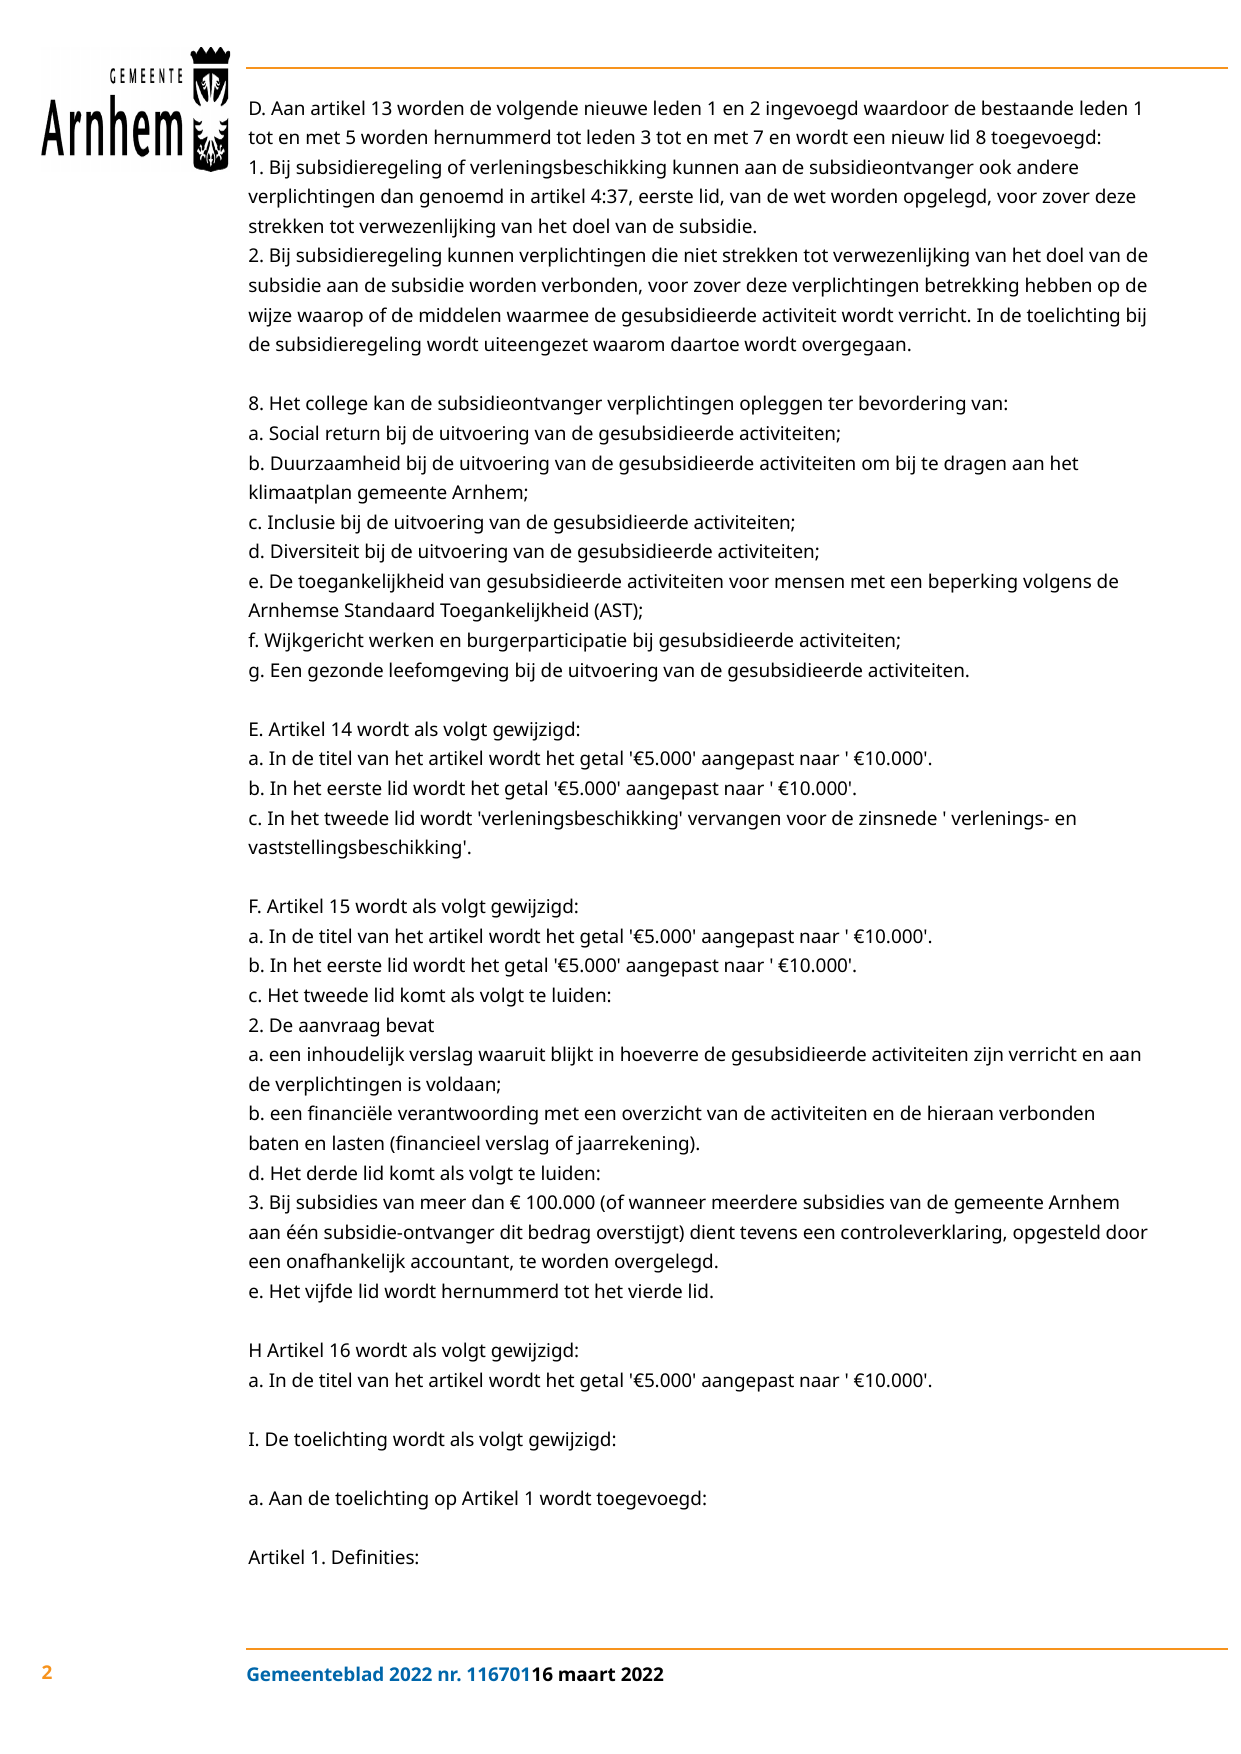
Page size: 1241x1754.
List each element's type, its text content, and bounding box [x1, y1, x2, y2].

text c. Het tweede lid komt als volgt te luiden: [248, 982, 1152, 1008]
text a. In de titel van het artikel wordt het getal '€5.000' aangepast naar ' €10.000'. [248, 746, 1152, 771]
text c. Inclusie bij de uitvoering van de gesubsidieerde activiteiten; [248, 509, 1152, 535]
text d. Diversiteit bij de uitvoering van de gesubsidieerde activiteiten; [248, 538, 1152, 564]
text g. Een gezonde leefomgeving bij de uitvoering van de gesubsidieerde activiteiten. [248, 657, 1152, 683]
picture [41, 47, 231, 172]
text 2. Bij subsidieregeling kunnen verplichtingen die niet strekken tot verwezenlijking van het doel van de subsidie aan de subsidie worden verbonden, voor zover deze verplichtingen betrekking hebben op de wijze waarop of de middelen waarmee de gesubsidieerde activiteit wordt verricht. In de toelichting bij de subsidieregeling wordt uiteengezet waarom daartoe wordt overgegaan. [248, 243, 1152, 357]
text a. Aan de toelichting op Artikel 1 wordt toegevoegd: [248, 1485, 1152, 1511]
text D. Aan artikel 13 worden de volgende nieuwe leden 1 en 2 ingevoegd waardoor de bestaande leden 1 tot en met 5 worden hernummerd tot leden 3 tot en met 7 en wordt een nieuw lid 8 toegevoegd: [248, 95, 1152, 150]
text I. De toelichting wordt als volgt gewijzigd: [248, 1426, 1152, 1452]
text c. In het tweede lid wordt 'verleningsbeschikking' vervangen voor de zinsnede ' verlenings- en vaststellingsbeschikking'. [248, 805, 1152, 860]
text 3. Bij subsidies van meer dan € 100.000 (of wanneer meerdere subsidies van de gemeente Arnhem aan één subsidie-ontvanger dit bedrag overstijgt) dient tevens een controleverklaring, opgesteld door een onafhankelijk accountant, te worden overgelegd. [248, 1189, 1152, 1274]
text b. Duurzaamheid bij de uitvoering van de gesubsidieerde activiteiten om bij te dragen aan het klimaatplan gemeente Arnhem; [248, 450, 1152, 505]
text 2. De aanvraag bevat [248, 1012, 1152, 1038]
text F. Artikel 15 wordt als volgt gewijzigd: [248, 893, 1152, 919]
text a. Social return bij de uitvoering van de gesubsidieerde activiteiten; [248, 420, 1152, 446]
text a. een inhoudelijk verslag waaruit blijkt in hoeverre de gesubsidieerde activiteiten zijn verricht en aan de verplichtingen is voldaan; [248, 1041, 1152, 1097]
text E. Artikel 14 wordt als volgt gewijzigd: [248, 716, 1152, 742]
text f. Wijkgericht werken en burgerparticipatie bij gesubsidieerde activiteiten; [248, 627, 1152, 653]
text e. De toegankelijkheid van gesubsidieerde activiteiten voor mensen met een beperking volgens de Arnhemse Standaard Toegankelijkheid (AST); [248, 568, 1152, 623]
text b. In het eerste lid wordt het getal '€5.000' aangepast naar ' €10.000'. [248, 775, 1152, 801]
text b. een financiële verantwoording met een overzicht van de activiteiten en de hieraan verbonden baten en lasten (financieel verslag of jaarrekening). [248, 1101, 1152, 1156]
text a. In de titel van het artikel wordt het getal '€5.000' aangepast naar ' €10.000'. [248, 1367, 1152, 1393]
text b. In het eerste lid wordt het getal '€5.000' aangepast naar ' €10.000'. [248, 953, 1152, 978]
text H Artikel 16 wordt als volgt gewijzigd: [248, 1337, 1152, 1363]
text 8. Het college kan de subsidieontvanger verplichtingen opleggen ter bevordering van: [248, 391, 1152, 416]
text a. In de titel van het artikel wordt het getal '€5.000' aangepast naar ' €10.000'. [248, 923, 1152, 949]
text d. Het derde lid komt als volgt te luiden: [248, 1160, 1152, 1186]
text e. Het vijfde lid wordt hernummerd tot het vierde lid. [248, 1278, 1152, 1304]
text Artikel 1. Definities: [248, 1544, 1152, 1570]
text 1. Bij subsidieregeling of verleningsbeschikking kunnen aan de subsidieontvanger ook andere verplichtingen dan genoemd in artikel 4:37, eerste lid, van de wet worden opgelegd, voor zover deze strekken tot verwezenlijking van het doel van de subsidie. [248, 154, 1152, 239]
